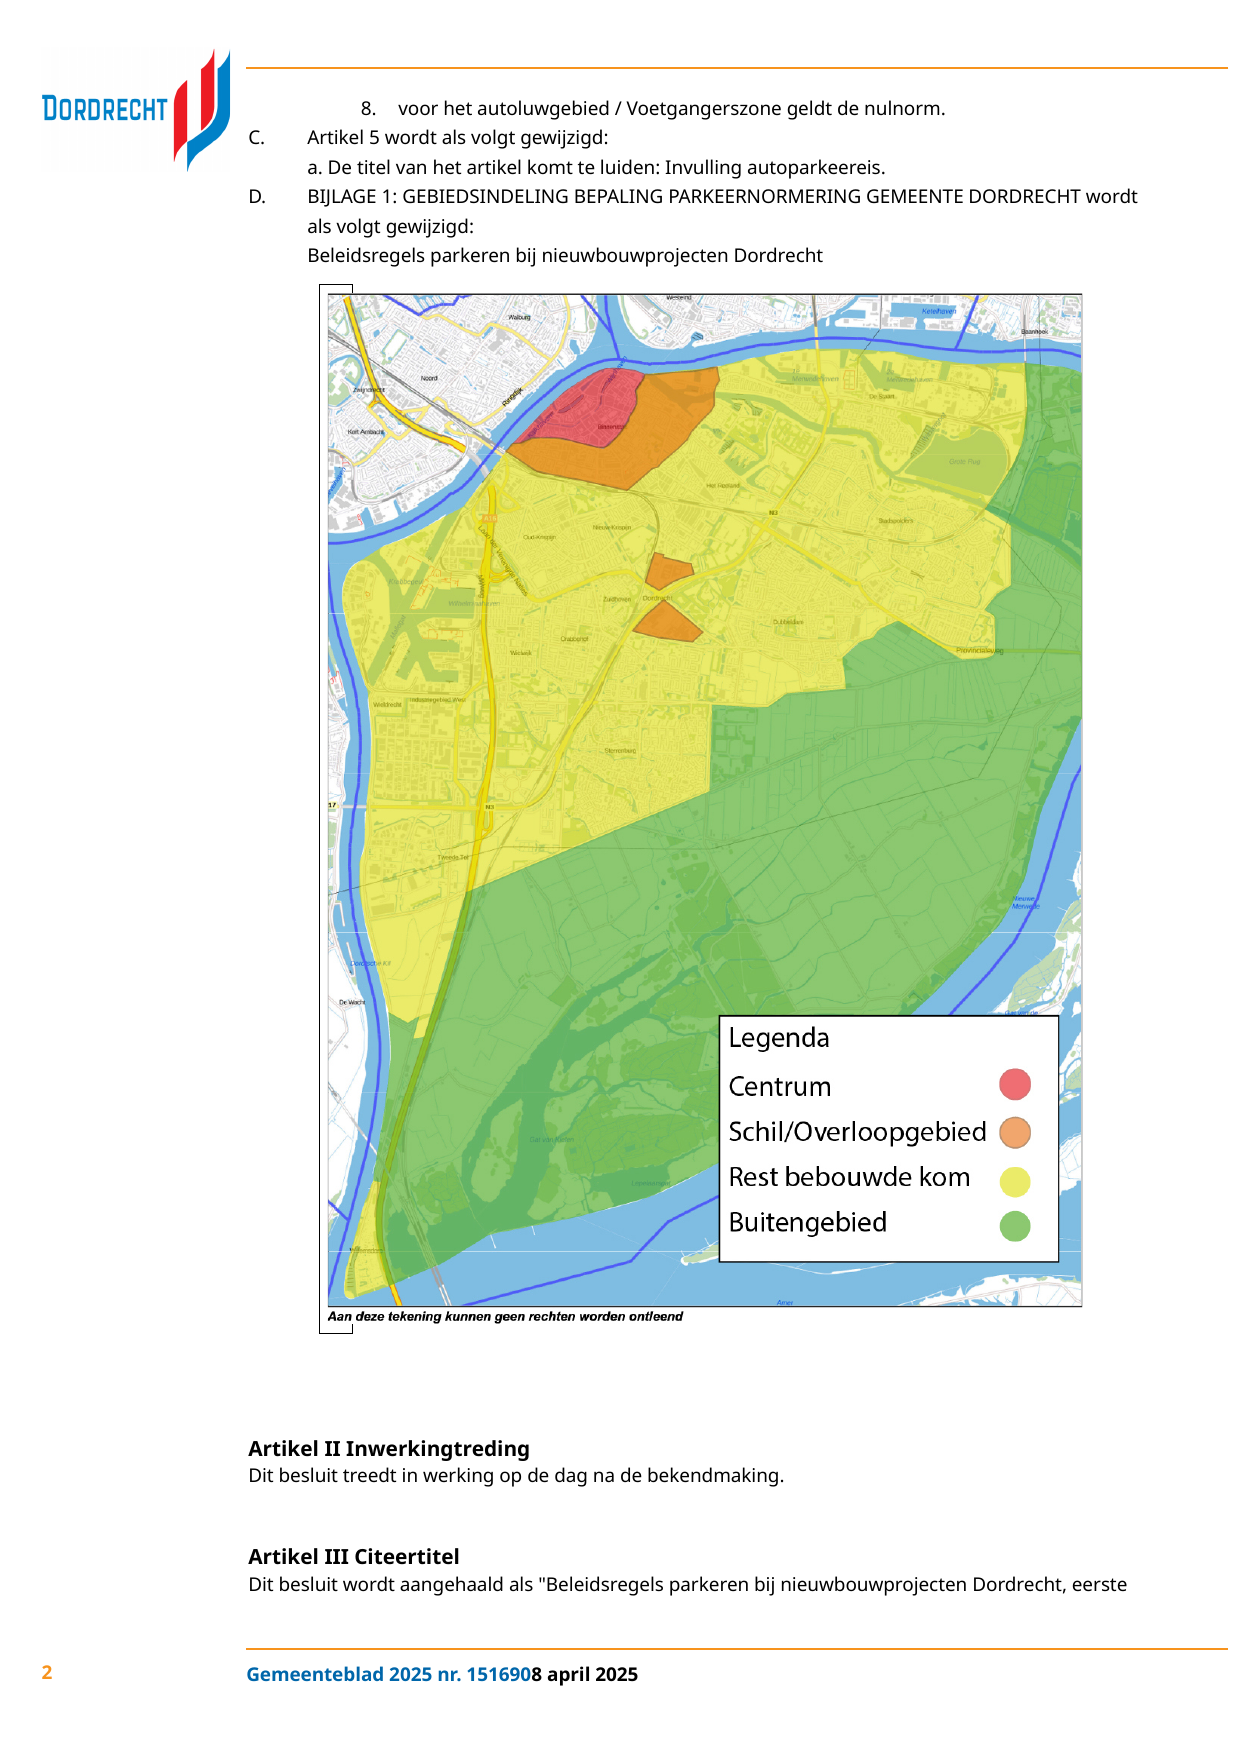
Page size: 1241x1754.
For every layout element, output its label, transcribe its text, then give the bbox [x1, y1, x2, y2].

list BIJLAGE 1: GEBIEDSINDELING BEPALING PARKEERNORMERING GEMEENTE DORDRECHT wordt als volgt gewijzigd: [248, 183, 1152, 239]
list a. De titel van het artikel komt te luiden: Invulling autoparkeereis. [248, 154, 1152, 180]
list voor het autoluwgebied / Voetgangerszone geldt de nulnorm. [361, 95, 1152, 121]
text Dit besluit wordt aangehaald als "Beleidsregels parkeren bij nieuwbouwprojecten Dordrecht, eerste [248, 1571, 1152, 1597]
list Beleidsregels parkeren bij nieuwbouwprojecten Dordrecht [248, 243, 1152, 268]
text Artikel II Inwerkingtreding [248, 1434, 1152, 1462]
text Dit besluit treedt in werking op de dag na de bekendmaking. [248, 1462, 1152, 1488]
picture [327, 293, 1083, 1324]
list Artikel 5 wordt als volgt gewijzigd: [248, 124, 1152, 150]
text Artikel III Citeertitel [248, 1542, 1152, 1571]
picture [41, 47, 231, 172]
